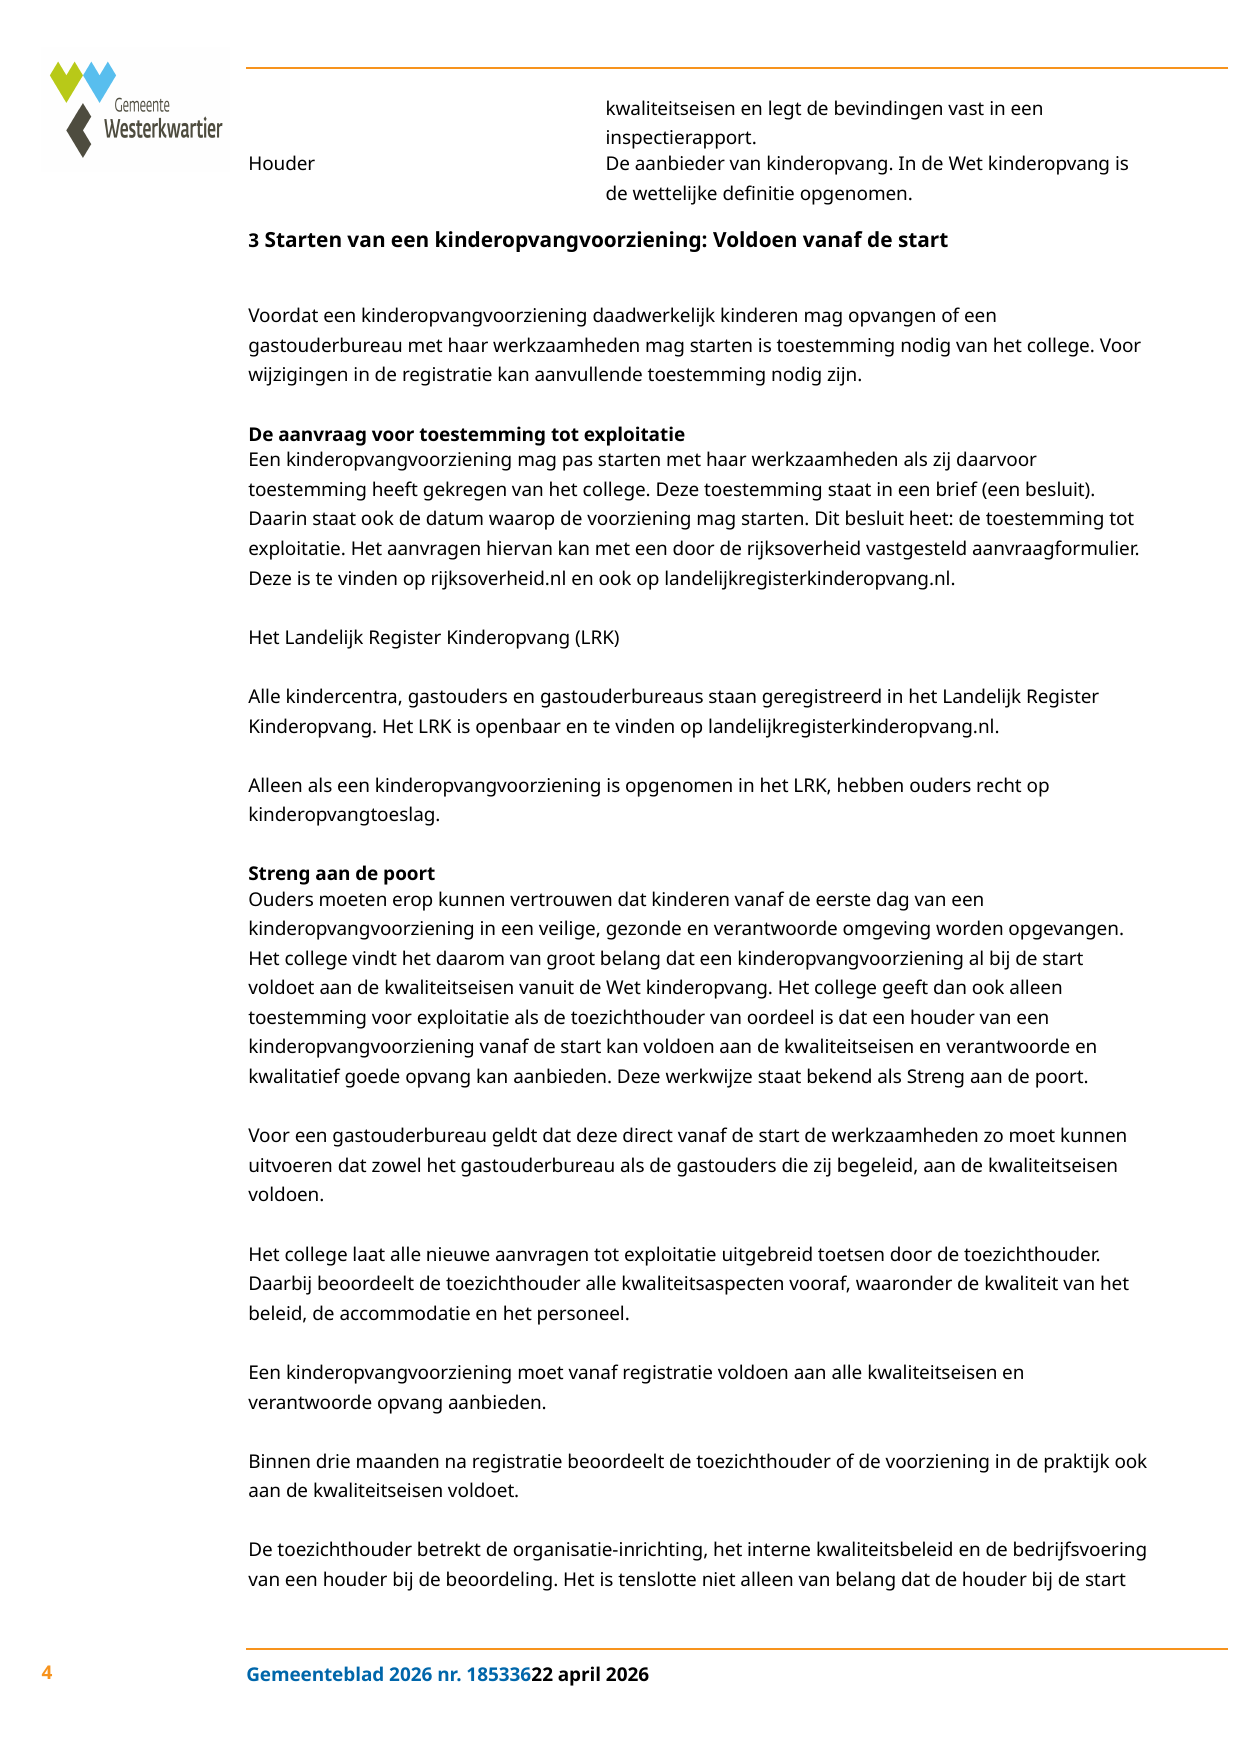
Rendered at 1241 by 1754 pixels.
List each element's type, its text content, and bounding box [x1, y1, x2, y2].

text Ouders moeten erop kunnen vertrouwen dat kinderen vanaf de eerste dag van een kinderopvangvoorziening in een veilige, gezonde en verantwoorde omgeving worden opgevangen. Het college vindt het daarom van groot belang dat een kinderopvangvoorziening al bij de start voldoet aan de kwaliteitseisen vanuit de Wet kinderopvang. Het college geeft dan ook alleen toestemming voor exploitatie als de toezichthouder van oordeel is dat een houder van een kinderopvangvoorziening vanaf de start kan voldoen aan de kwaliteitseisen en verantwoorde en kwalitatief goede opvang kan aanbieden. Deze werkwijze staat bekend als Streng aan de poort. [248, 886, 1152, 1089]
text De toezichthouder betrekt de organisatie-inrichting, het interne kwaliteitsbeleid en de bedrijfsvoering van een houder bij de beoordeling. Het is tenslotte niet alleen van belang dat de houder bij de start [248, 1536, 1152, 1591]
table_cell De aanbieder van kinderopvang. In de Wet kinderopvang is de wettelijke definitie opgenomen. [605, 150, 1152, 205]
text De aanvraag voor toestemming tot exploitatie [248, 421, 1152, 446]
text Een kinderopvangvoorziening mag pas starten met haar werkzaamheden als zij daarvoor toestemming heeft gekregen van het college. Deze toestemming staat in een brief (een besluit). Daarin staat ook de datum waarop de voorziening mag starten. Dit besluit heet: de toestemming tot exploitatie. Het aanvragen hiervan kan met een door de rijksoverheid vastgesteld aanvraagformulier. Deze is te vinden op rijksoverheid.nl en ook op landelijkregisterkinderopvang.nl. [248, 446, 1152, 591]
text 3 Starten van een kinderopvangvoorziening: Voldoen vanaf de start [248, 225, 1152, 253]
text Streng aan de poort [248, 860, 1152, 886]
text Het college laat alle nieuwe aanvragen tot exploitatie uitgebreid toetsen door de toezichthouder. Daarbij beoordeelt de toezichthouder alle kwaliteitsaspecten vooraf, waaronder de kwaliteit van het beleid, de accommodatie en het personeel. [248, 1241, 1152, 1326]
table_header Een kinderopvangvoorziening moet vanaf registratie voldoen aan alle kwaliteitseisen en verantwoorde opvang aanbieden. Binnen drie maanden na registratie beoordeelt de toezichthouder of de voorziening in de praktijk ook aan de kwaliteitseisen voldoet. [248, 1359, 1152, 1503]
text Voor een gastouderbureau geldt dat deze direct vanaf de start de werkzaamheden zo moet kunnen uitvoeren dat zowel het gastouderbureau als de gastouders die zij begeleid, aan de kwaliteitseisen voldoen. [248, 1122, 1152, 1207]
table_cell Houder [248, 150, 605, 205]
picture [41, 47, 231, 172]
table_cell kwaliteitseisen en legt de bevindingen vast in een inspectierapport. [605, 95, 1152, 150]
table_cell [248, 95, 605, 150]
table_header Het Landelijk Register Kinderopvang (LRK) Alle kindercentra, gastouders en gastouderbureaus staan geregistreerd in het Landelijk Register Kinderopvang. Het LRK is openbaar en te vinden op landelijkregisterkinderopvang.nl. Alleen als een kinderopvangvoorziening is opgenomen in het LRK, hebben ouders recht op kinderopvangtoeslag. [248, 624, 1152, 827]
text Voordat een kinderopvangvoorziening daadwerkelijk kinderen mag opvangen of een gastouderbureau met haar werkzaamheden mag starten is toestemming nodig van het college. Voor wijzigingen in de registratie kan aanvullende toestemming nodig zijn. [248, 302, 1152, 387]
